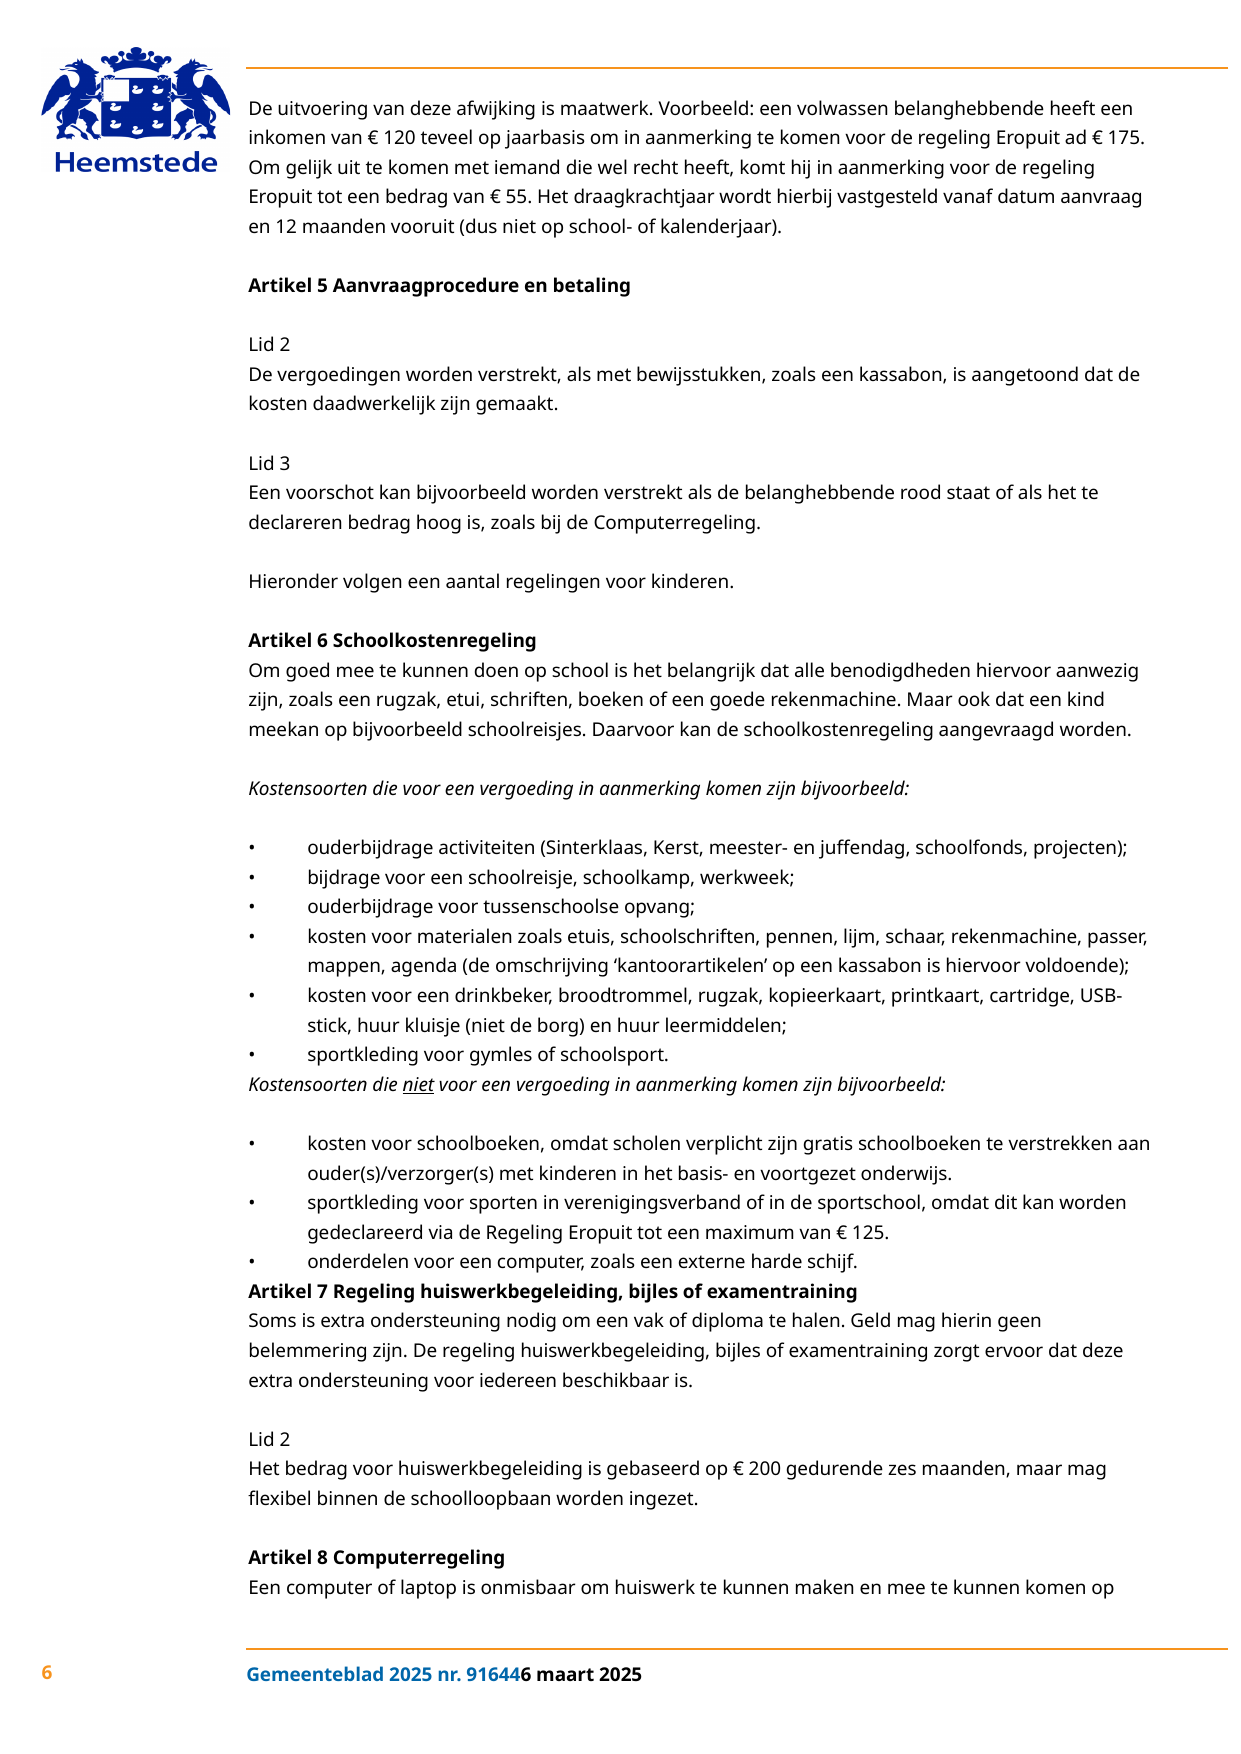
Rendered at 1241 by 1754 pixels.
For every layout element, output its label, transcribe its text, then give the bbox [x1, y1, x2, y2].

text Het bedrag voor huiswerkbegeleiding is gebaseerd op € 200 gedurende zes maanden, maar mag flexibel binnen de schoolloopbaan worden ingezet. [248, 1456, 1152, 1511]
text Artikel 5 Aanvraagprocedure en betaling [248, 272, 1152, 298]
text Lid 3 [248, 450, 1152, 476]
text Om goed mee te kunnen doen op school is het belangrijk dat alle benodigdheden hiervoor aanwezig zijn, zoals een rugzak, etui, schriften, boeken of een goede rekenmachine. Maar ook dat een kind meekan op bijvoorbeeld schoolreisjes. Daarvoor kan de schoolkostenregeling aangevraagd worden. [248, 657, 1152, 742]
text Lid 2 [248, 1426, 1152, 1452]
list ouderbijdrage voor tussenschoolse opvang; [248, 893, 1152, 919]
list ouderbijdrage activiteiten (Sinterklaas, Kerst, meester- en juffendag, schoolfonds, projecten); [248, 834, 1152, 860]
text Hieronder volgen een aantal regelingen voor kinderen. [248, 568, 1152, 594]
list kosten voor materialen zoals etuis, schoolschriften, pennen, lijm, schaar, rekenmachine, passer, mappen, agenda (de omschrijving ‘kantoorartikelen’ op een kassabon is hiervoor voldoende); [248, 923, 1152, 978]
list sportkleding voor gymles of schoolsport. [248, 1041, 1152, 1067]
list onderdelen voor een computer, zoals een externe harde schijf. [248, 1248, 1152, 1274]
text Kostensoorten die voor een vergoeding in aanmerking komen zijn bijvoorbeeld: [248, 775, 1152, 801]
text De vergoedingen worden verstrekt, als met bewijsstukken, zoals een kassabon, is aangetoond dat de kosten daadwerkelijk zijn gemaakt. [248, 361, 1152, 416]
text Artikel 7 Regeling huiswerkbegeleiding, bijles of examentraining [248, 1278, 1152, 1304]
list bijdrage voor een schoolreisje, schoolkamp, werkweek; [248, 864, 1152, 890]
picture [41, 47, 231, 172]
text Een voorschot kan bijvoorbeeld worden verstrekt als de belanghebbende rood staat of als het te declareren bedrag hoog is, zoals bij de Computerregeling. [248, 479, 1152, 535]
text Lid 2 [248, 331, 1152, 357]
list sportkleding voor sporten in verenigingsverband of in de sportschool, omdat dit kan worden gedeclareerd via de Regeling Eropuit tot een maximum van € 125. [248, 1189, 1152, 1245]
text Kostensoorten die niet voor een vergoeding in aanmerking komen zijn bijvoorbeeld: [248, 1071, 1152, 1097]
text De uitvoering van deze afwijking is maatwerk. Voorbeeld: een volwassen belanghebbende heeft een inkomen van € 120 teveel op jaarbasis om in aanmerking te komen voor de regeling Eropuit ad € 175. Om gelijk uit te komen met iemand die wel recht heeft, komt hij in aanmerking voor de regeling Eropuit tot een bedrag van € 55. Het draagkrachtjaar wordt hierbij vastgesteld vanaf datum aanvraag en 12 maanden vooruit (dus niet op school- of kalenderjaar). [248, 95, 1152, 239]
text Artikel 8 Computerregeling [248, 1544, 1152, 1570]
text Artikel 6 Schoolkostenregeling [248, 627, 1152, 653]
list kosten voor een drinkbeker, broodtrommel, rugzak, kopieerkaart, printkaart, cartridge, USB-stick, huur kluisje (niet de borg) en huur leermiddelen; [248, 982, 1152, 1038]
list kosten voor schoolboeken, omdat scholen verplicht zijn gratis schoolboeken te verstrekken aan ouder(s)/verzorger(s) met kinderen in het basis- en voortgezet onderwijs. [248, 1130, 1152, 1186]
text Een computer of laptop is onmisbaar om huiswerk te kunnen maken en mee te kunnen komen op [248, 1574, 1152, 1600]
text Soms is extra ondersteuning nodig om een vak of diploma te halen. Geld mag hierin geen belemmering zijn. De regeling huiswerkbegeleiding, bijles of examentraining zorgt ervoor dat deze extra ondersteuning voor iedereen beschikbaar is. [248, 1308, 1152, 1393]
